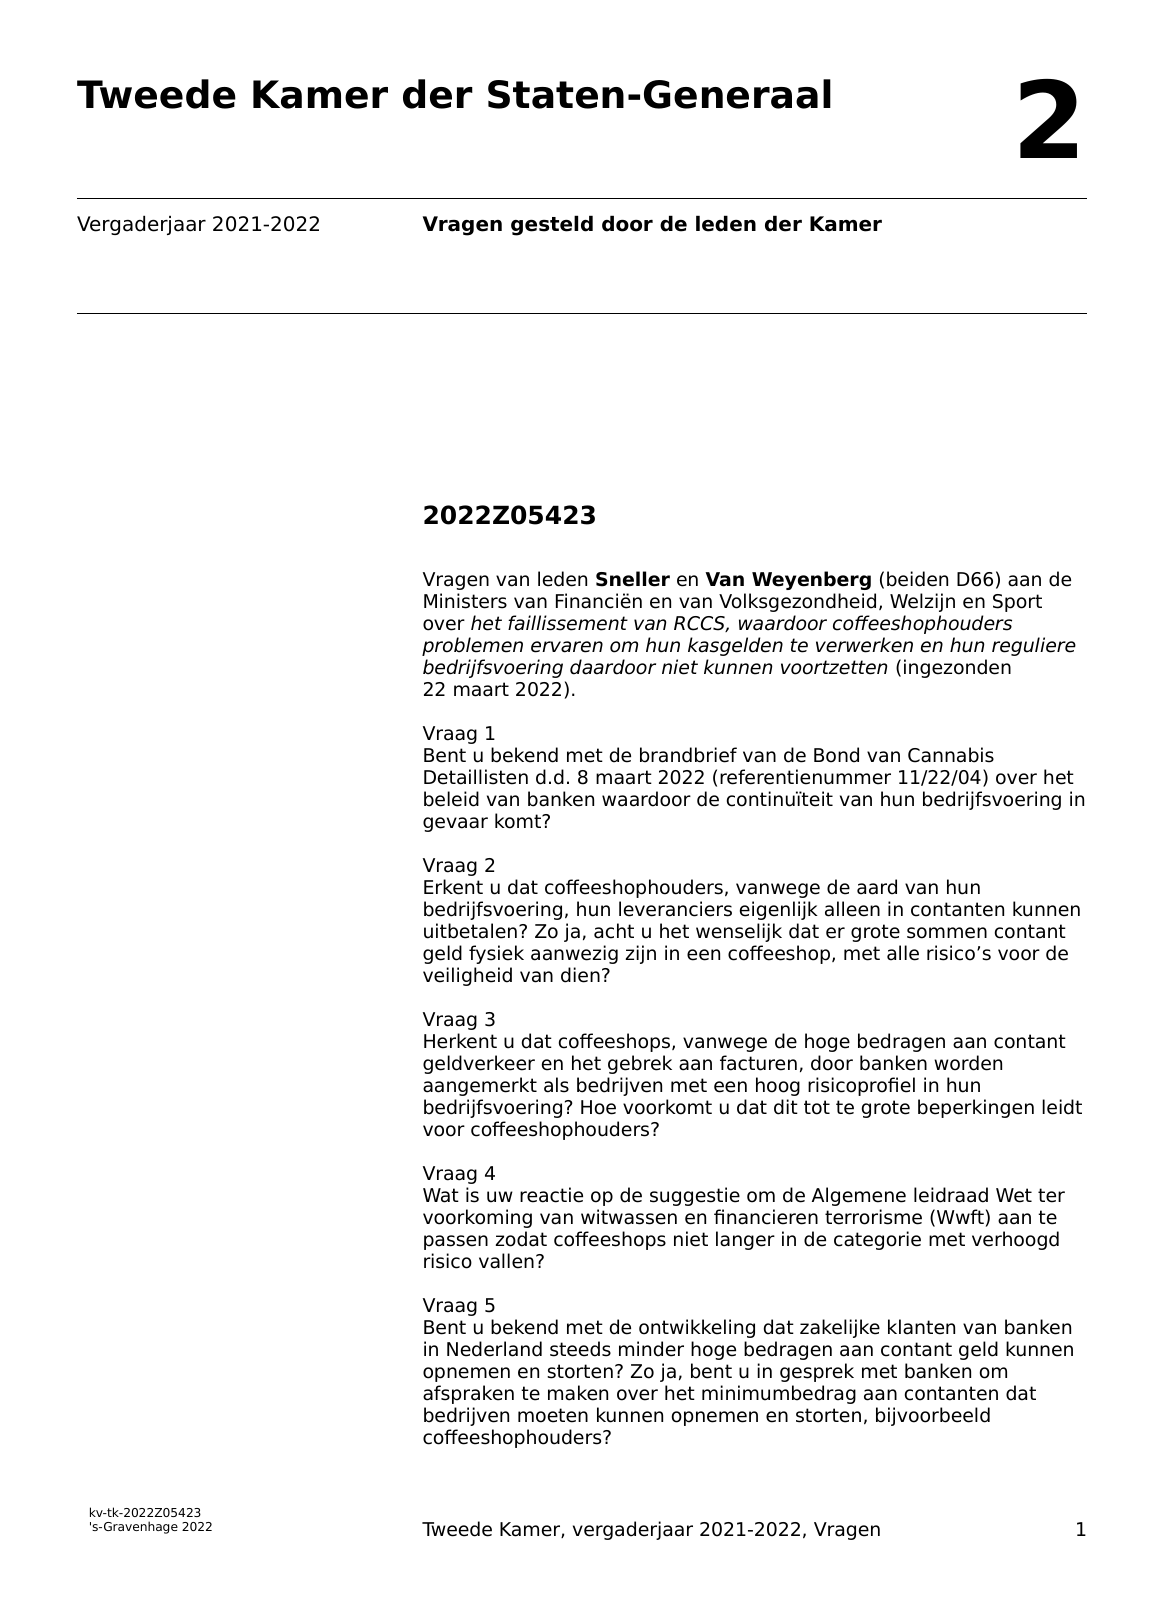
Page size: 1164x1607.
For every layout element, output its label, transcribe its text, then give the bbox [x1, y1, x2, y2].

text 2022Z05423 [422, 501, 1087, 531]
text kv-tk-2022Z05423 [88, 1506, 323, 1520]
text Herkent u dat coffeeshops, vanwege de hoge bedragen aan contant geldverkeer en het gebrek aan facturen, door banken worden aangemerkt als bedrijven met een hoog risicoprofiel in hun bedrijfsvoering? Hoe voorkomt u dat dit tot te grote beperkingen leidt voor coffeeshophouders? [422, 1031, 1087, 1141]
table_cell Vragen gesteld door de leden der Kamer [422, 199, 1087, 313]
table_header Tweede Kamer der Staten-Generaal [77, 59, 886, 198]
table_header 2 [886, 59, 1087, 198]
text Vraag 2 [422, 855, 1087, 877]
text Vraag 5 [422, 1295, 1087, 1317]
text Vragen van leden Sneller en Van Weyenberg (beiden D66) aan de Ministers van Financiën en van Volksgezondheid, Welzijn en Sport over het faillissement van RCCS, waardoor coffeeshophouders problemen ervaren om hun kasgelden te verwerken en hun reguliere bedrijfsvoering daardoor niet kunnen voortzetten (ingezonden 22 maart 2022). [422, 569, 1087, 701]
text Vraag 3 [422, 1009, 1087, 1031]
text Bent u bekend met de brandbrief van de Bond van Cannabis Detaillisten d.d. 8 maart 2022 (referentienummer 11/22/04) over het beleid van banken waardoor de continuïteit van hun bedrijfsvoering in gevaar komt? [422, 745, 1087, 833]
text Erkent u dat coffeeshophouders, vanwege de aard van hun bedrijfsvoering, hun leveranciers eigenlijk alleen in contanten kunnen uitbetalen? Zo ja, acht u het wenselijk dat er grote sommen contant geld fysiek aanwezig zijn in een coffeeshop, met alle risico’s voor de veiligheid van dien? [422, 877, 1087, 987]
table_cell Vergaderjaar 2021-2022 [77, 199, 422, 313]
text Wat is uw reactie op de suggestie om de Algemene leidraad Wet ter voorkoming van witwassen en financieren terrorisme (Wwft) aan te passen zodat coffeeshops niet langer in de categorie met verhoogd risico vallen? [422, 1185, 1087, 1273]
text 's-Gravenhage 2022 [88, 1520, 323, 1534]
text Bent u bekend met de ontwikkeling dat zakelijke klanten van banken in Nederland steeds minder hoge bedragen aan contant geld kunnen opnemen en storten? Zo ja, bent u in gesprek met banken om afspraken te maken over het minimumbedrag aan contanten dat bedrijven moeten kunnen opnemen en storten, bijvoorbeeld coffeeshophouders? [422, 1317, 1087, 1449]
text Vraag 1 [422, 723, 1087, 745]
text Vraag 4 [422, 1163, 1087, 1185]
